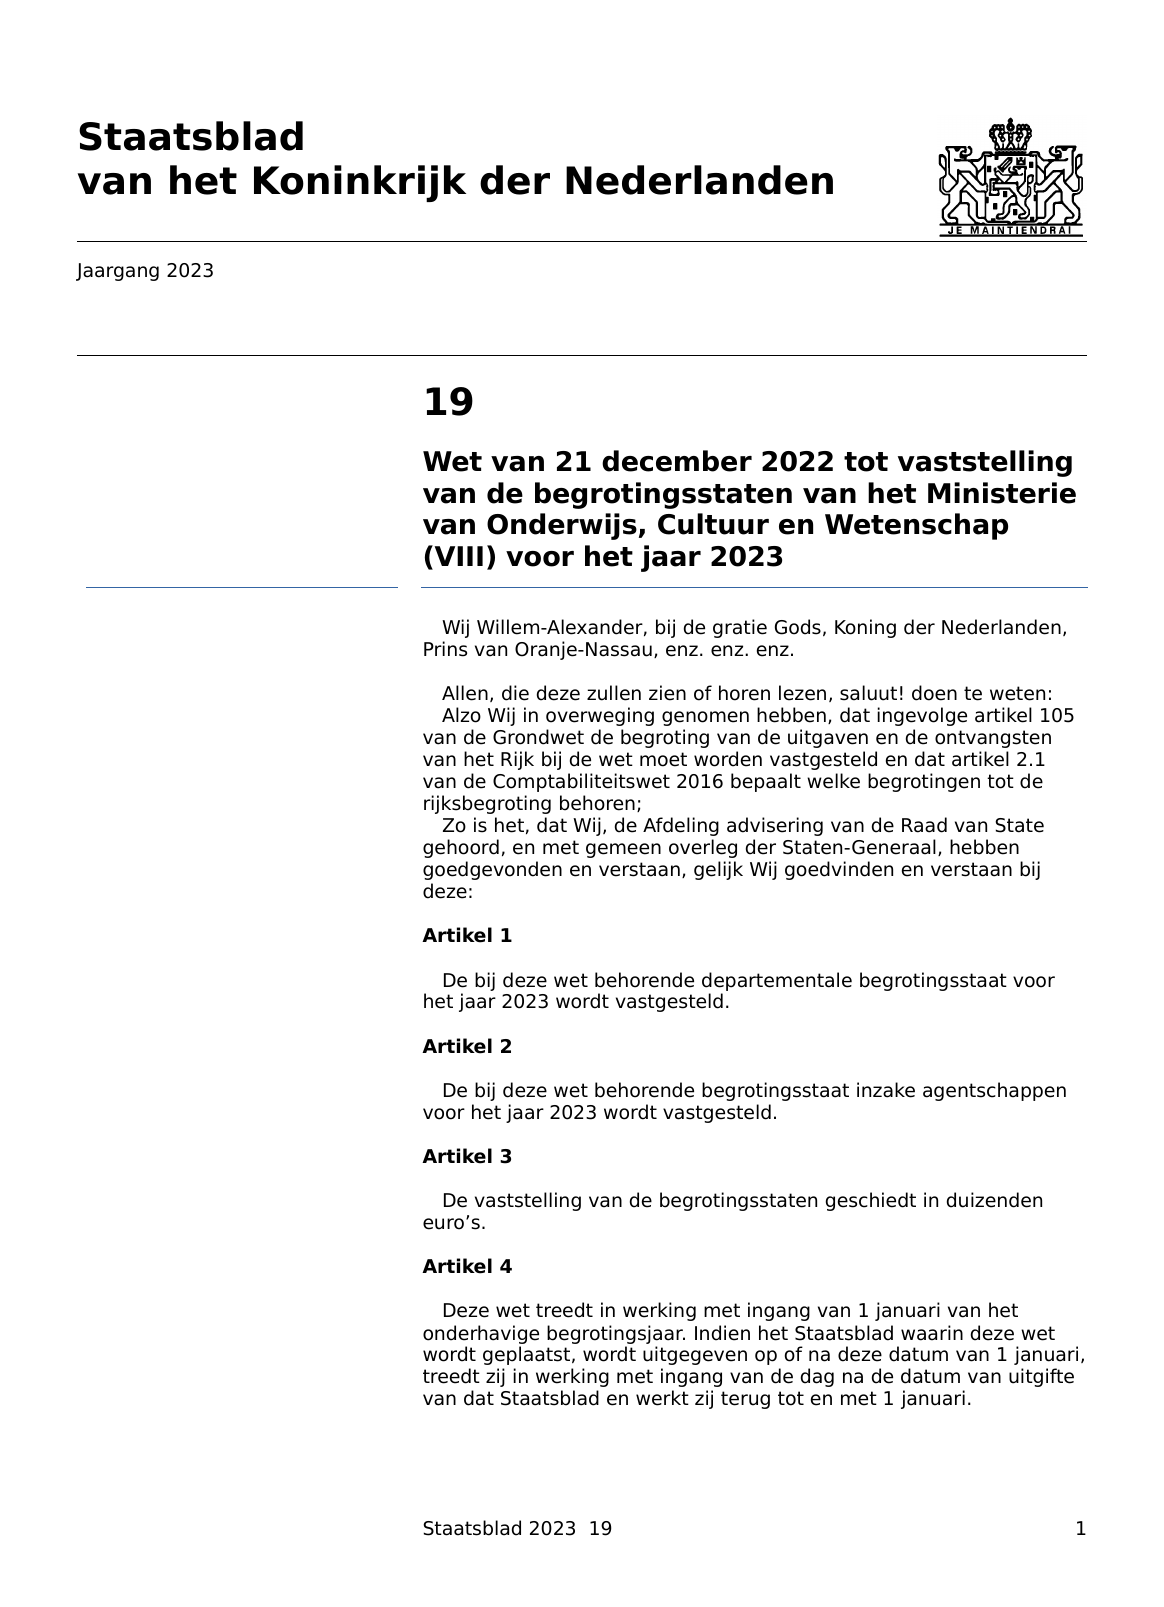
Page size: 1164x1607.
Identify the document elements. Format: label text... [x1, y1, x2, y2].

text Allen, die deze zullen zien of horen lezen, saluut! doen te weten: [422, 683, 1087, 705]
text Wij Willem-Alexander, bij de gratie Gods, Koning der Nederlanden, Prins van Oranje-Nassau, enz. enz. enz. [422, 617, 1087, 661]
text De bij deze wet behorende departementale begrotingsstaat voor het jaar 2023 wordt vastgesteld. [422, 969, 1087, 1013]
text Wet van 21 december 2022 tot vaststelling van de begrotingsstaten van het Ministerie van Onderwijs, Cultuur en Wetenschap (VIII) voor het jaar 2023 [422, 447, 1087, 573]
text Deze wet treedt in werking met ingang van 1 januari van het onderhavige begrotingsjaar. Indien het Staatsblad waarin deze wet wordt geplaatst, wordt uitgegeven op of na deze datum van 1 januari, treedt zij in werking met ingang van de dag na de datum van uitgifte van dat Staatsblad en werkt zij terug tot en met 1 januari. [422, 1300, 1087, 1410]
table_header [886, 100, 1087, 241]
subtitle Artikel 3 [422, 1146, 1087, 1168]
text Zo is het, dat Wij, de Afdeling advisering van de Raad van State gehoord, en met gemeen overleg der Staten-Generaal, hebben goedgevonden en verstaan, gelijk Wij goedvinden en verstaan bij deze: [422, 815, 1087, 903]
text De vaststelling van de begrotingsstaten geschiedt in duizenden euro’s. [422, 1190, 1087, 1234]
subtitle Artikel 4 [422, 1256, 1087, 1278]
subtitle Artikel 2 [422, 1036, 1087, 1058]
picture [936, 115, 1087, 240]
table_header Staatsblad van het Koninkrijk der Nederlanden [77, 100, 886, 241]
subtitle Artikel 1 [422, 925, 1087, 947]
text Alzo Wij in overweging genomen hebben, dat ingevolge artikel 105 van de Grondwet de begroting van de uitgaven en de ontvangsten van het Rijk bij de wet moet worden vastgesteld en dat artikel 2.1 van de Comptabiliteitswet 2016 bepaalt welke begrotingen tot de rijksbegroting behoren; [422, 705, 1087, 815]
table_cell Jaargang 2023 [77, 242, 1087, 355]
subtitle 19 [422, 381, 1087, 424]
text De bij deze wet behorende begrotingsstaat inzake agentschappen voor het jaar 2023 wordt vastgesteld. [422, 1080, 1087, 1124]
